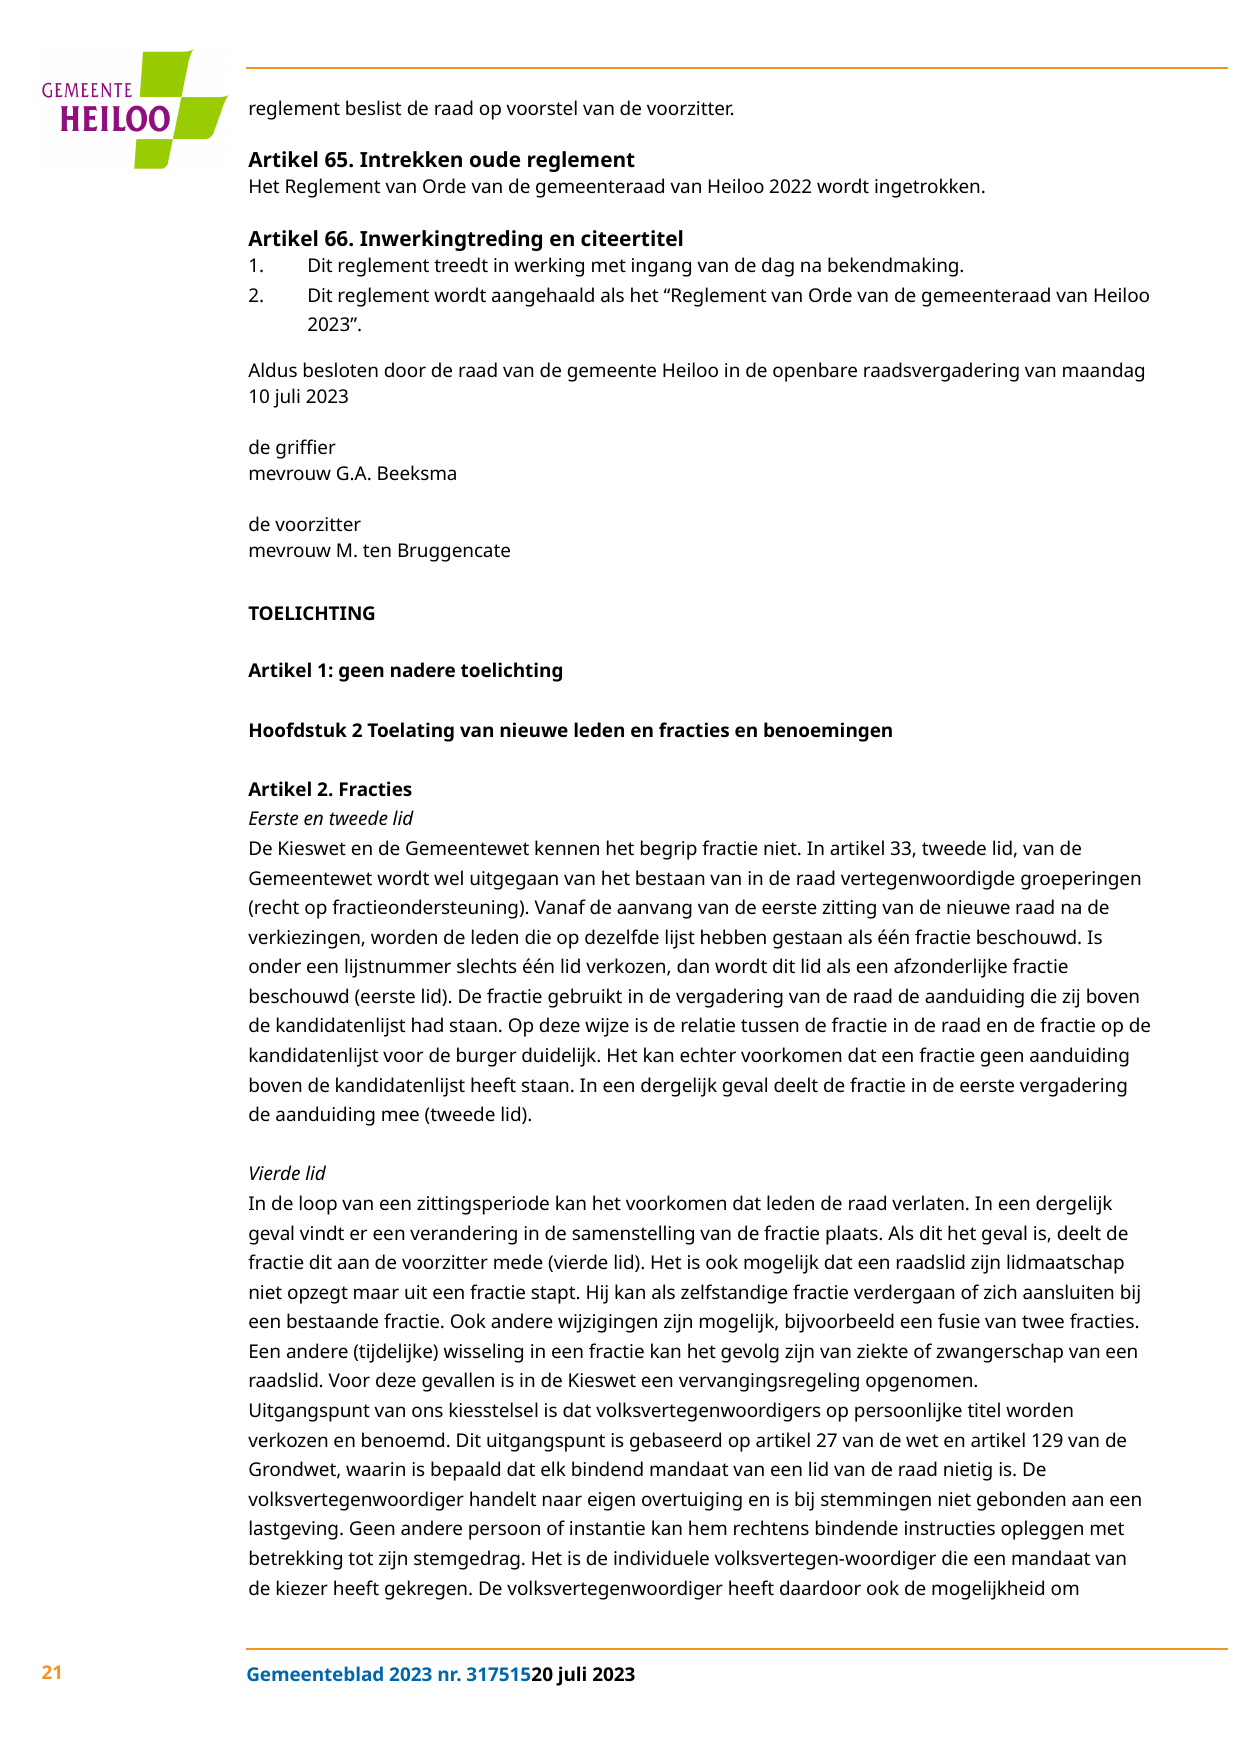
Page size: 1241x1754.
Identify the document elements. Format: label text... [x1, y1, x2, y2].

text reglement beslist de raad op voorstel van de voorzitter. [248, 95, 1152, 121]
text mevrouw M. ten Bruggencate [248, 537, 1152, 563]
text De Kieswet en de Gemeentewet kennen het begrip fractie niet. In artikel 33, tweede lid, van de Gemeentewet wordt wel uitgegaan van het bestaan van in de raad vertegenwoordigde groeperingen (recht op fractieondersteuning). Vanaf de aanvang van de eerste zitting van de nieuwe raad na de verkiezingen, worden de leden die op dezelfde lijst hebben gestaan als één fractie beschouwd. Is onder een lijstnummer slechts één lid verkozen, dan wordt dit lid als een afzonderlijke fractie beschouwd (eerste lid). De fractie gebruikt in de vergadering van de raad de aanduiding die zij boven de kandidatenlijst had staan. Op deze wijze is de relatie tussen de fractie in de raad en de fractie op de kandidatenlijst voor de burger duidelijk. Het kan echter voorkomen dat een fractie geen aanduiding boven de kandidatenlijst heeft staan. In een dergelijk geval deelt de fractie in de eerste vergadering de aanduiding mee (tweede lid). [248, 835, 1152, 1127]
text In de loop van een zittingsperiode kan het voorkomen dat leden de raad verlaten. In een dergelijk geval vindt er een verandering in de samenstelling van de fractie plaats. Als dit het geval is, deelt de fractie dit aan de voorzitter mede (vierde lid). Het is ook mogelijk dat een raadslid zijn lidmaatschap niet opzegt maar uit een fractie stapt. Hij kan als zelfstandige fractie verdergaan of zich aansluiten bij een bestaande fractie. Ook andere wijzigingen zijn mogelijk, bijvoorbeeld een fusie van twee fracties. Een andere (tijdelijke) wisseling in een fractie kan het gevolg zijn van ziekte of zwangerschap van een raadslid. Voor deze gevallen is in de Kieswet een vervangingsregeling opgenomen. [248, 1190, 1152, 1393]
list Dit reglement wordt aangehaald als het “Reglement van Orde van de gemeenteraad van Heiloo 2023”. [248, 282, 1152, 337]
text Hoofdstuk 2 Toelating van nieuwe leden en fracties en benoemingen [248, 717, 1152, 743]
text Artikel 1: geen nadere toelichting [248, 658, 1152, 683]
text Artikel 66. Inwerkingtreding en citeertitel [248, 224, 1152, 252]
text Vierde lid [248, 1161, 1152, 1186]
text Het Reglement van Orde van de gemeenteraad van Heiloo 2022 wordt ingetrokken. [248, 174, 1152, 199]
text Artikel 2. Fracties [248, 776, 1152, 802]
list Dit reglement treedt in werking met ingang van de dag na bekendmaking. [248, 252, 1152, 278]
text de voorzitter [248, 512, 1152, 537]
text mevrouw G.A. Beeksma [248, 460, 1152, 486]
text Aldus besloten door de raad van de gemeente Heiloo in de openbare raadsvergadering van maandag 10 juli 2023 [248, 357, 1152, 409]
text Eerste en tweede lid [248, 806, 1152, 831]
text Artikel 65. Intrekken oude reglement [248, 145, 1152, 174]
picture [41, 47, 231, 172]
text de griffier [248, 434, 1152, 460]
text TOELICHTING [248, 589, 1152, 628]
text Uitgangspunt van ons kiesstelsel is dat volksvertegenwoordigers op persoonlijke titel worden verkozen en benoemd. Dit uitgangspunt is gebaseerd op artikel 27 van de wet en artikel 129 van de Grondwet, waarin is bepaald dat elk bindend mandaat van een lid van de raad nietig is. De volksvertegenwoordiger handelt naar eigen overtuiging en is bij stemmingen niet gebonden aan een lastgeving. Geen andere persoon of instantie kan hem rechtens bindende instructies opleggen met betrekking tot zijn stemgedrag. Het is de individuele volksvertegen-woordiger die een mandaat van de kiezer heeft gekregen. De volksvertegenwoordiger heeft daardoor ook de mogelijkheid om [248, 1397, 1152, 1601]
